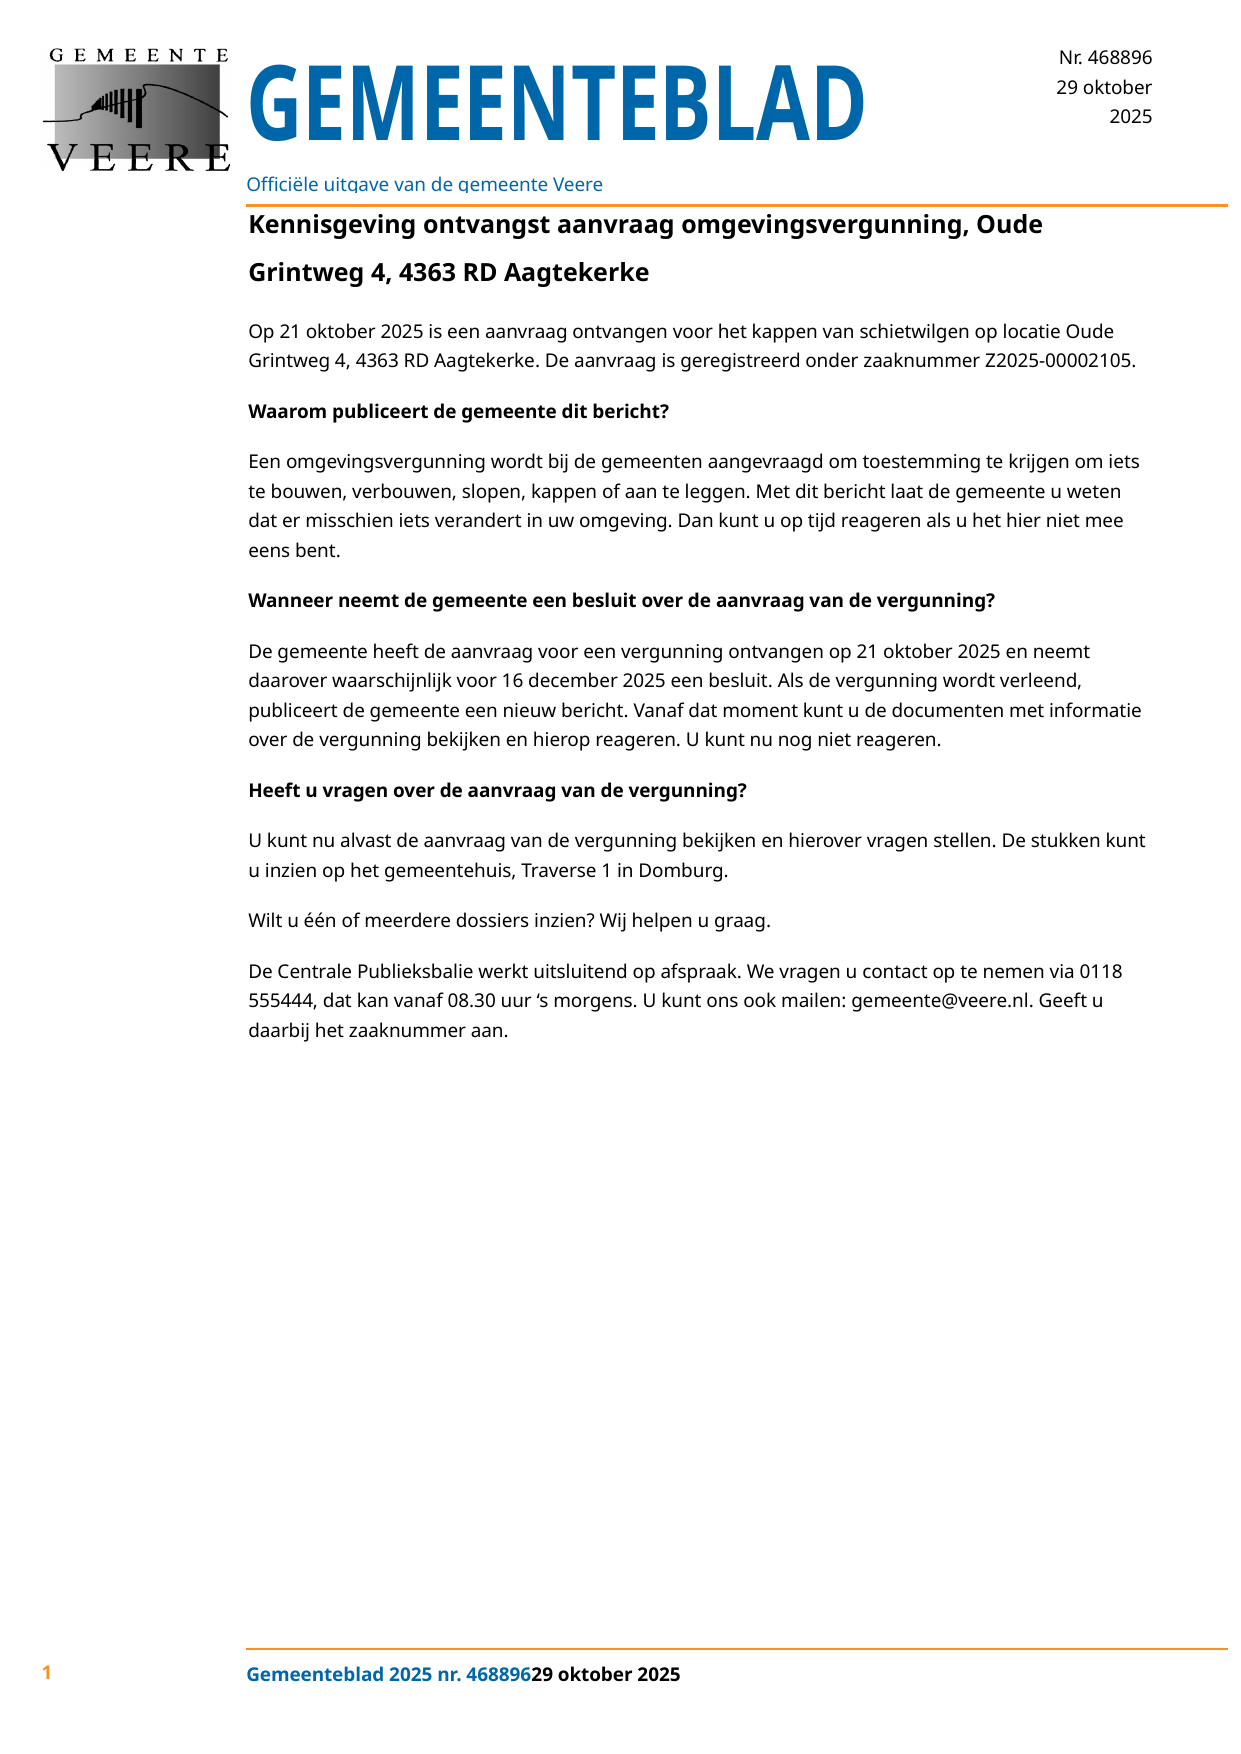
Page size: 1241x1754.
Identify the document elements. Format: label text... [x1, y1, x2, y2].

text Een omgevingsvergunning wordt bij de gemeenten aangevraagd om toestemming te krijgen om iets te bouwen, verbouwen, slopen, kappen of aan te leggen. Met dit bericht laat de gemeente u weten dat er misschien iets verandert in uw omgeving. Dan kunt u op tijd reageren als u het hier niet mee eens bent. [248, 448, 1152, 563]
text Waarom publiceert de gemeente dit bericht? [248, 398, 1152, 424]
text De gemeente heeft de aanvraag voor een vergunning ontvangen op 21 oktober 2025 en neemt daarover waarschijnlijk voor 16 december 2025 een besluit. Als de vergunning wordt verleend, publiceert de gemeente een nieuw bericht. Vanaf dat moment kunt u de documenten met informatie over de vergunning bekijken en hierop reageren. U kunt nu nog niet reageren. [248, 638, 1152, 752]
text Kennisgeving ontvangst aanvraag omgevingsvergunning, Oude Grintweg 4, 4363 RD Aagtekerke [248, 207, 1152, 288]
text U kunt nu alvast de aanvraag van de vergunning bekijken en hierover vragen stellen. De stukken kunt u inzien op het gemeentehuis, Traverse 1 in Domburg. [248, 827, 1152, 883]
text Heeft u vragen over de aanvraag van de vergunning? [248, 777, 1152, 803]
text De Centrale Publieksbalie werkt uitsluitend op afspraak. We vragen u contact op te nemen via 0118 555444, dat kan vanaf 08.30 uur ‘s morgens. U kunt ons ook mailen: gemeente@veere.nl. Geeft u daarbij het zaaknummer aan. [248, 958, 1152, 1043]
text Wilt u één of meerdere dossiers inzien? Wij helpen u graag. [248, 907, 1152, 933]
text Wanneer neemt de gemeente een besluit over de aanvraag van de vergunning? [248, 587, 1152, 613]
text Op 21 oktober 2025 is een aanvraag ontvangen voor het kappen van schietwilgen op locatie Oude Grintweg 4, 4363 RD Aagtekerke. De aanvraag is geregistreerd onder zaaknummer Z2025-00002105. [248, 318, 1152, 373]
picture [41, 47, 231, 172]
